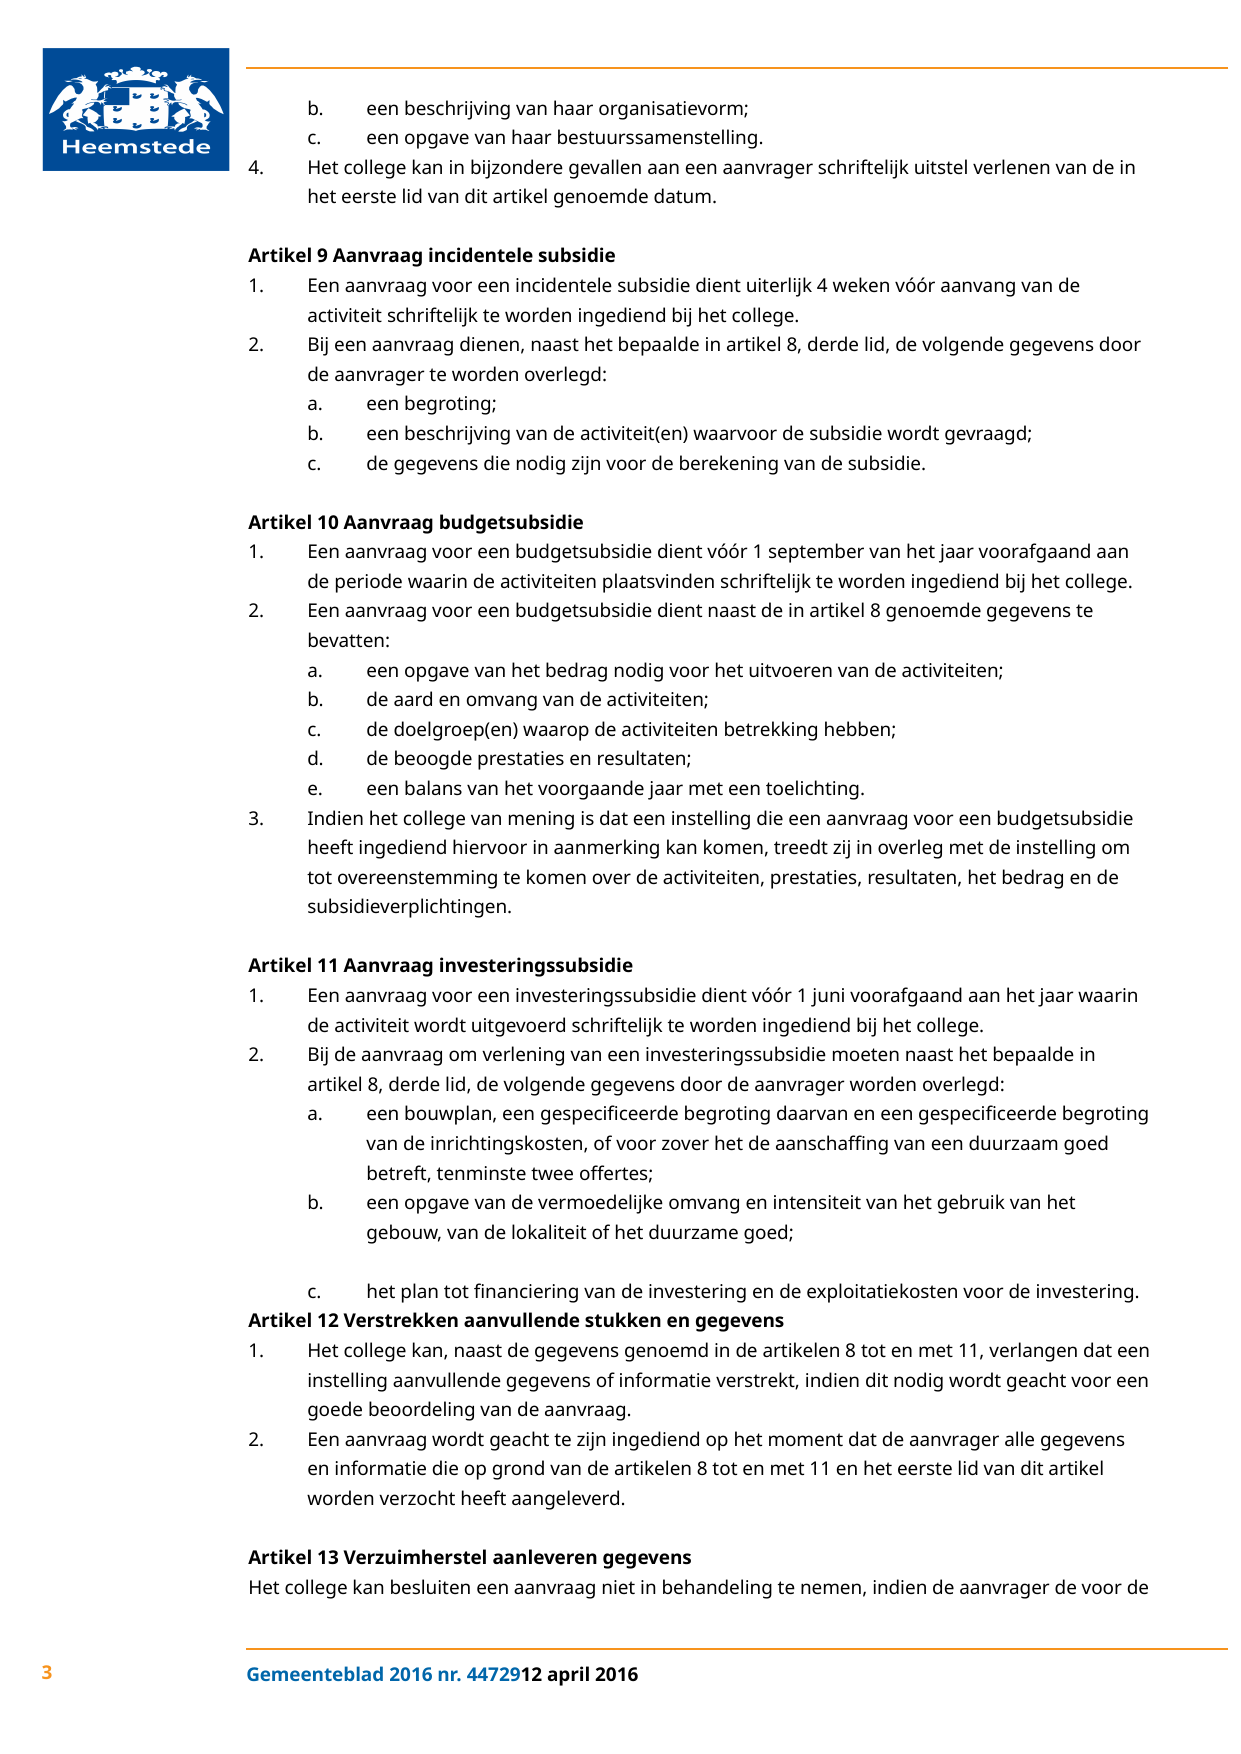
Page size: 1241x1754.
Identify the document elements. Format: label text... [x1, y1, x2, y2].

list Bij de aanvraag om verlening van een investeringssubsidie moeten naast het bepaalde in artikel 8, derde lid, de volgende gegevens door de aanvrager worden overlegd: [248, 1041, 1152, 1097]
list de gegevens die nodig zijn voor de berekening van de subsidie. [307, 450, 1152, 476]
text Artikel 13 Verzuimherstel aanleveren gegevens [248, 1544, 1152, 1570]
list Een aanvraag voor een investeringssubsidie dient vóór 1 juni voorafgaand aan het jaar waarin de activiteit wordt uitgevoerd schriftelijk te worden ingediend bij het college. [248, 982, 1152, 1038]
list Bij een aanvraag dienen, naast het bepaalde in artikel 8, derde lid, de volgende gegevens door de aanvrager te worden overlegd: [248, 331, 1152, 387]
list een beschrijving van de activiteit(en) waarvoor de subsidie wordt gevraagd; [307, 420, 1152, 446]
list een beschrijving van haar organisatievorm; [307, 95, 1152, 121]
list Het college kan, naast de gegevens genoemd in de artikelen 8 tot en met 11, verlangen dat een instelling aanvullende gegevens of informatie verstrekt, indien dit nodig wordt geacht voor een goede beoordeling van de aanvraag. [248, 1337, 1152, 1422]
picture [41, 47, 231, 172]
list een opgave van het bedrag nodig voor het uitvoeren van de activiteiten; [307, 657, 1152, 683]
list een opgave van haar bestuurssamenstelling. [307, 124, 1152, 150]
list de aard en omvang van de activiteiten; [307, 686, 1152, 712]
list het plan tot financiering van de investering en de exploitatiekosten voor de investering. [307, 1278, 1152, 1304]
text Artikel 12 Verstrekken aanvullende stukken en gegevens [248, 1308, 1152, 1333]
text Artikel 9 Aanvraag incidentele subsidie [248, 243, 1152, 268]
text Artikel 11 Aanvraag investeringssubsidie [248, 953, 1152, 978]
list Indien het college van mening is dat een instelling die een aanvraag voor een budgetsubsidie heeft ingediend hiervoor in aanmerking kan komen, treedt zij in overleg met de instelling om tot overeenstemming te komen over de activiteiten, prestaties, resultaten, het bedrag en de subsidieverplichtingen. [248, 805, 1152, 919]
list Het college kan in bijzondere gevallen aan een aanvrager schriftelijk uitstel verlenen van de in het eerste lid van dit artikel genoemde datum. [248, 154, 1152, 209]
list een begroting; [307, 391, 1152, 416]
text Het college kan besluiten een aanvraag niet in behandeling te nemen, indien de aanvrager de voor de [248, 1574, 1152, 1600]
list de beoogde prestaties en resultaten; [307, 746, 1152, 771]
text Artikel 10 Aanvraag budgetsubsidie [248, 509, 1152, 535]
list een balans van het voorgaande jaar met een toelichting. [307, 775, 1152, 801]
list Een aanvraag voor een incidentele subsidie dient uiterlijk 4 weken vóór aanvang van de activiteit schriftelijk te worden ingediend bij het college. [248, 272, 1152, 328]
list Een aanvraag wordt geacht te zijn ingediend op het moment dat de aanvrager alle gegevens en informatie die op grond van de artikelen 8 tot en met 11 en het eerste lid van dit artikel worden verzocht heeft aangeleverd. [248, 1426, 1152, 1511]
list Een aanvraag voor een budgetsubsidie dient naast de in artikel 8 genoemde gegevens te bevatten: [248, 598, 1152, 653]
list de doelgroep(en) waarop de activiteiten betrekking hebben; [307, 716, 1152, 742]
list Een aanvraag voor een budgetsubsidie dient vóór 1 september van het jaar voorafgaand aan de periode waarin de activiteiten plaatsvinden schriftelijk te worden ingediend bij het college. [248, 538, 1152, 594]
list een bouwplan, een gespecificeerde begroting daarvan en een gespecificeerde begroting van de inrichtingskosten, of voor zover het de aanschaffing van een duurzaam goed betreft, tenminste twee offertes; [307, 1101, 1152, 1186]
list een opgave van de vermoedelijke omvang en intensiteit van het gebruik van het gebouw, van de lokaliteit of het duurzame goed; [307, 1189, 1152, 1245]
